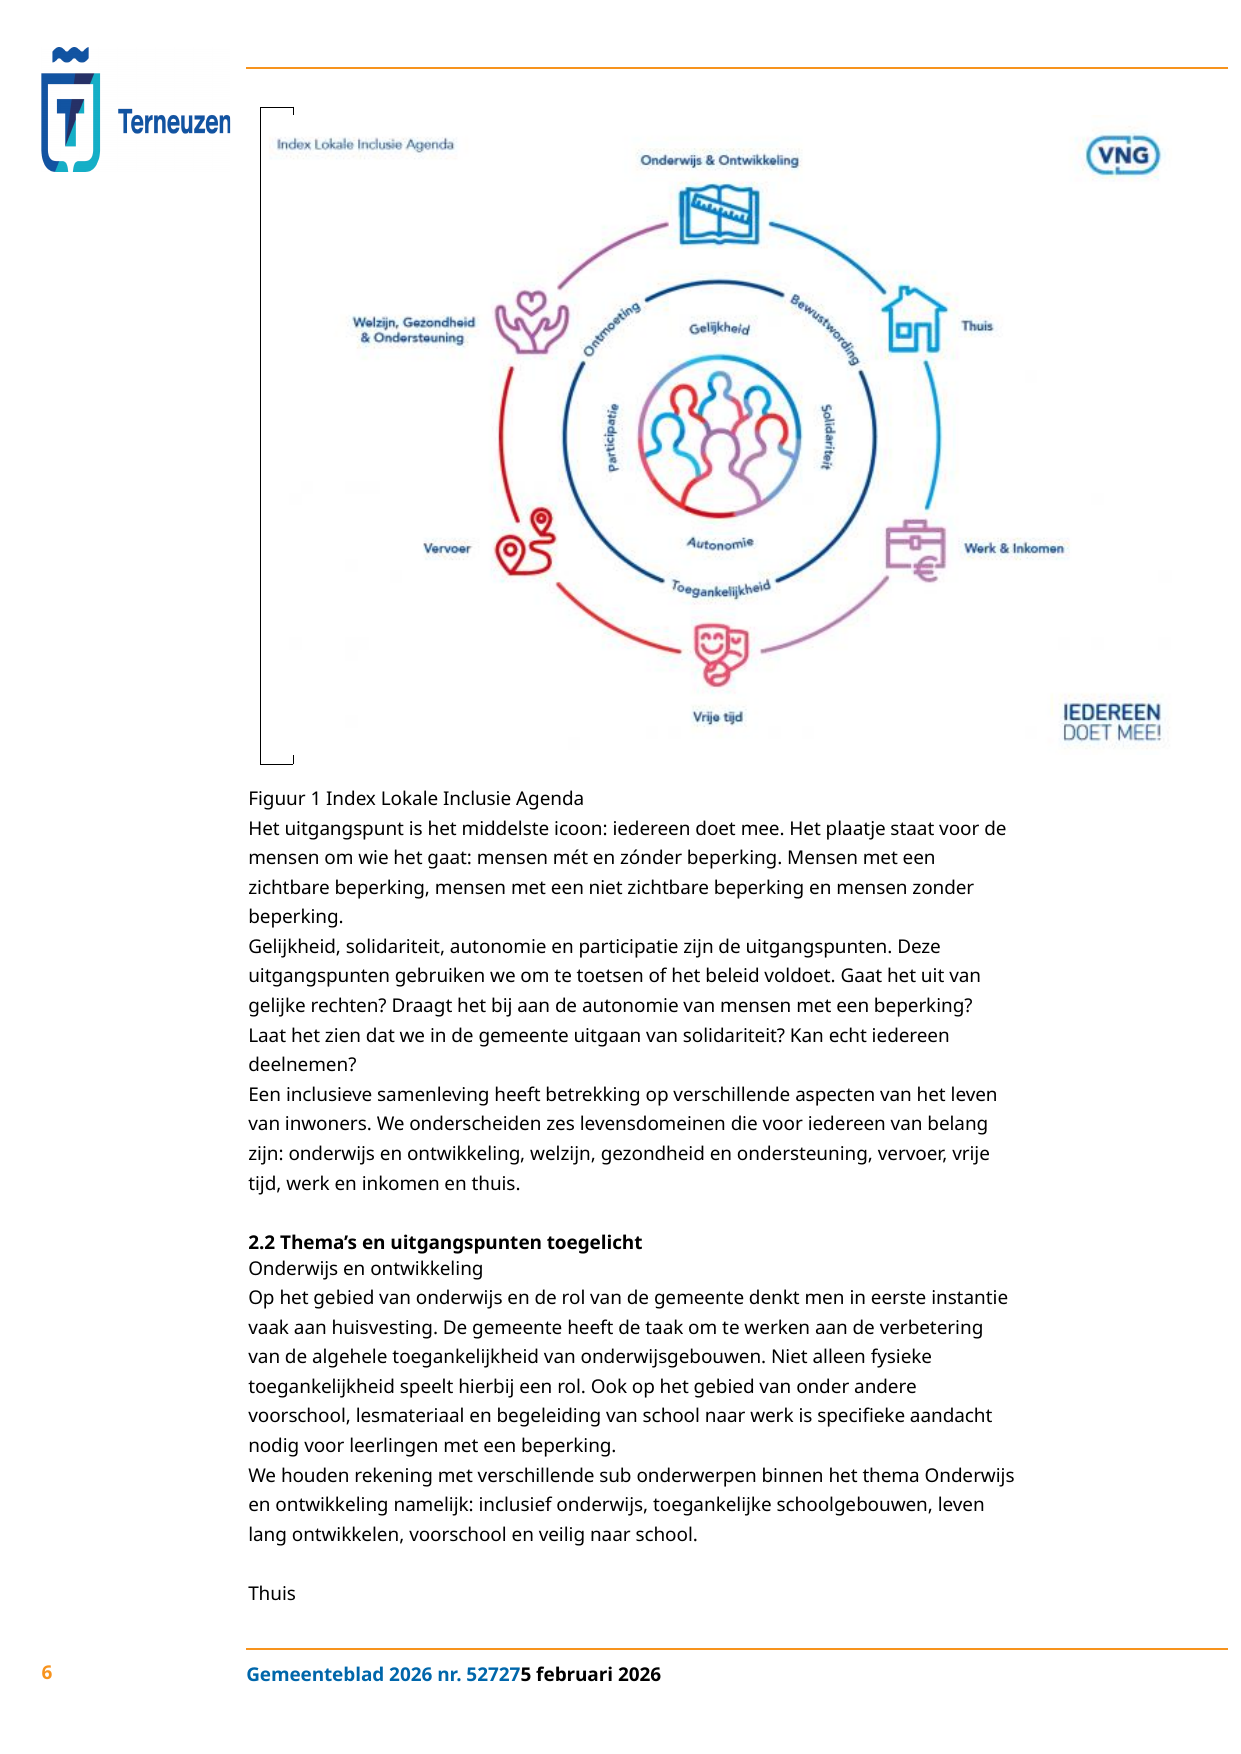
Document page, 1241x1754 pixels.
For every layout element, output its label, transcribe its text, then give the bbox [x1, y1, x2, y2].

text van de algehele toegankelijkheid van onderwijsgebouwen. Niet alleen fysieke [248, 1343, 1152, 1369]
text uitgangspunten gebruiken we om te toetsen of het beleid voldoet. Gaat het uit van [248, 963, 1152, 988]
text Figuur 1 Index Lokale Inclusie Agenda [248, 785, 1152, 811]
picture [268, 115, 1173, 755]
text en ontwikkeling namelijk: inclusief onderwijs, toegankelijke schoolgebouwen, leven [248, 1491, 1152, 1517]
picture [41, 47, 231, 172]
text We houden rekening met verschillende sub onderwerpen binnen het thema Onderwijs [248, 1462, 1152, 1487]
text Laat het zien dat we in de gemeente uitgaan van solidariteit? Kan echt iedereen [248, 1022, 1152, 1048]
text zijn: onderwijs en ontwikkeling, welzijn, gezondheid en ondersteuning, vervoer, vrije [248, 1140, 1152, 1166]
text tijd, werk en inkomen en thuis. [248, 1170, 1152, 1196]
text van inwoners. We onderscheiden zes levensdomeinen die voor iedereen van belang [248, 1111, 1152, 1136]
text Het uitgangspunt is het middelste icoon: iedereen doet mee. Het plaatje staat voor de [248, 815, 1152, 841]
text beperking. [248, 903, 1152, 929]
text voorschool, lesmateriaal en begeleiding van school naar werk is specifieke aandacht [248, 1403, 1152, 1428]
text gelijke rechten? Draagt het bij aan de autonomie van mensen met een beperking? [248, 992, 1152, 1018]
text Gelijkheid, solidariteit, autonomie en participatie zijn de uitgangspunten. Deze [248, 933, 1152, 959]
text Een inclusieve samenleving heeft betrekking op verschillende aspecten van het leven [248, 1081, 1152, 1107]
text mensen om wie het gaat: mensen mét en zónder beperking. Mensen met een [248, 844, 1152, 870]
text nodig voor leerlingen met een beperking. [248, 1432, 1152, 1458]
text vaak aan huisvesting. De gemeente heeft de taak om te werken aan de verbetering [248, 1314, 1152, 1339]
text 2.2 Thema’s en uitgangspunten toegelicht [248, 1229, 1152, 1255]
text Thuis [248, 1580, 1152, 1606]
text toegankelijkheid speelt hierbij een rol. Ook op het gebied van onder andere [248, 1373, 1152, 1399]
text lang ontwikkelen, voorschool en veilig naar school. [248, 1521, 1152, 1547]
text Op het gebied van onderwijs en de rol van de gemeente denkt men in eerste instantie [248, 1284, 1152, 1310]
text Onderwijs en ontwikkeling [248, 1255, 1152, 1280]
text zichtbare beperking, mensen met een niet zichtbare beperking en mensen zonder [248, 874, 1152, 900]
text deelnemen? [248, 1051, 1152, 1077]
